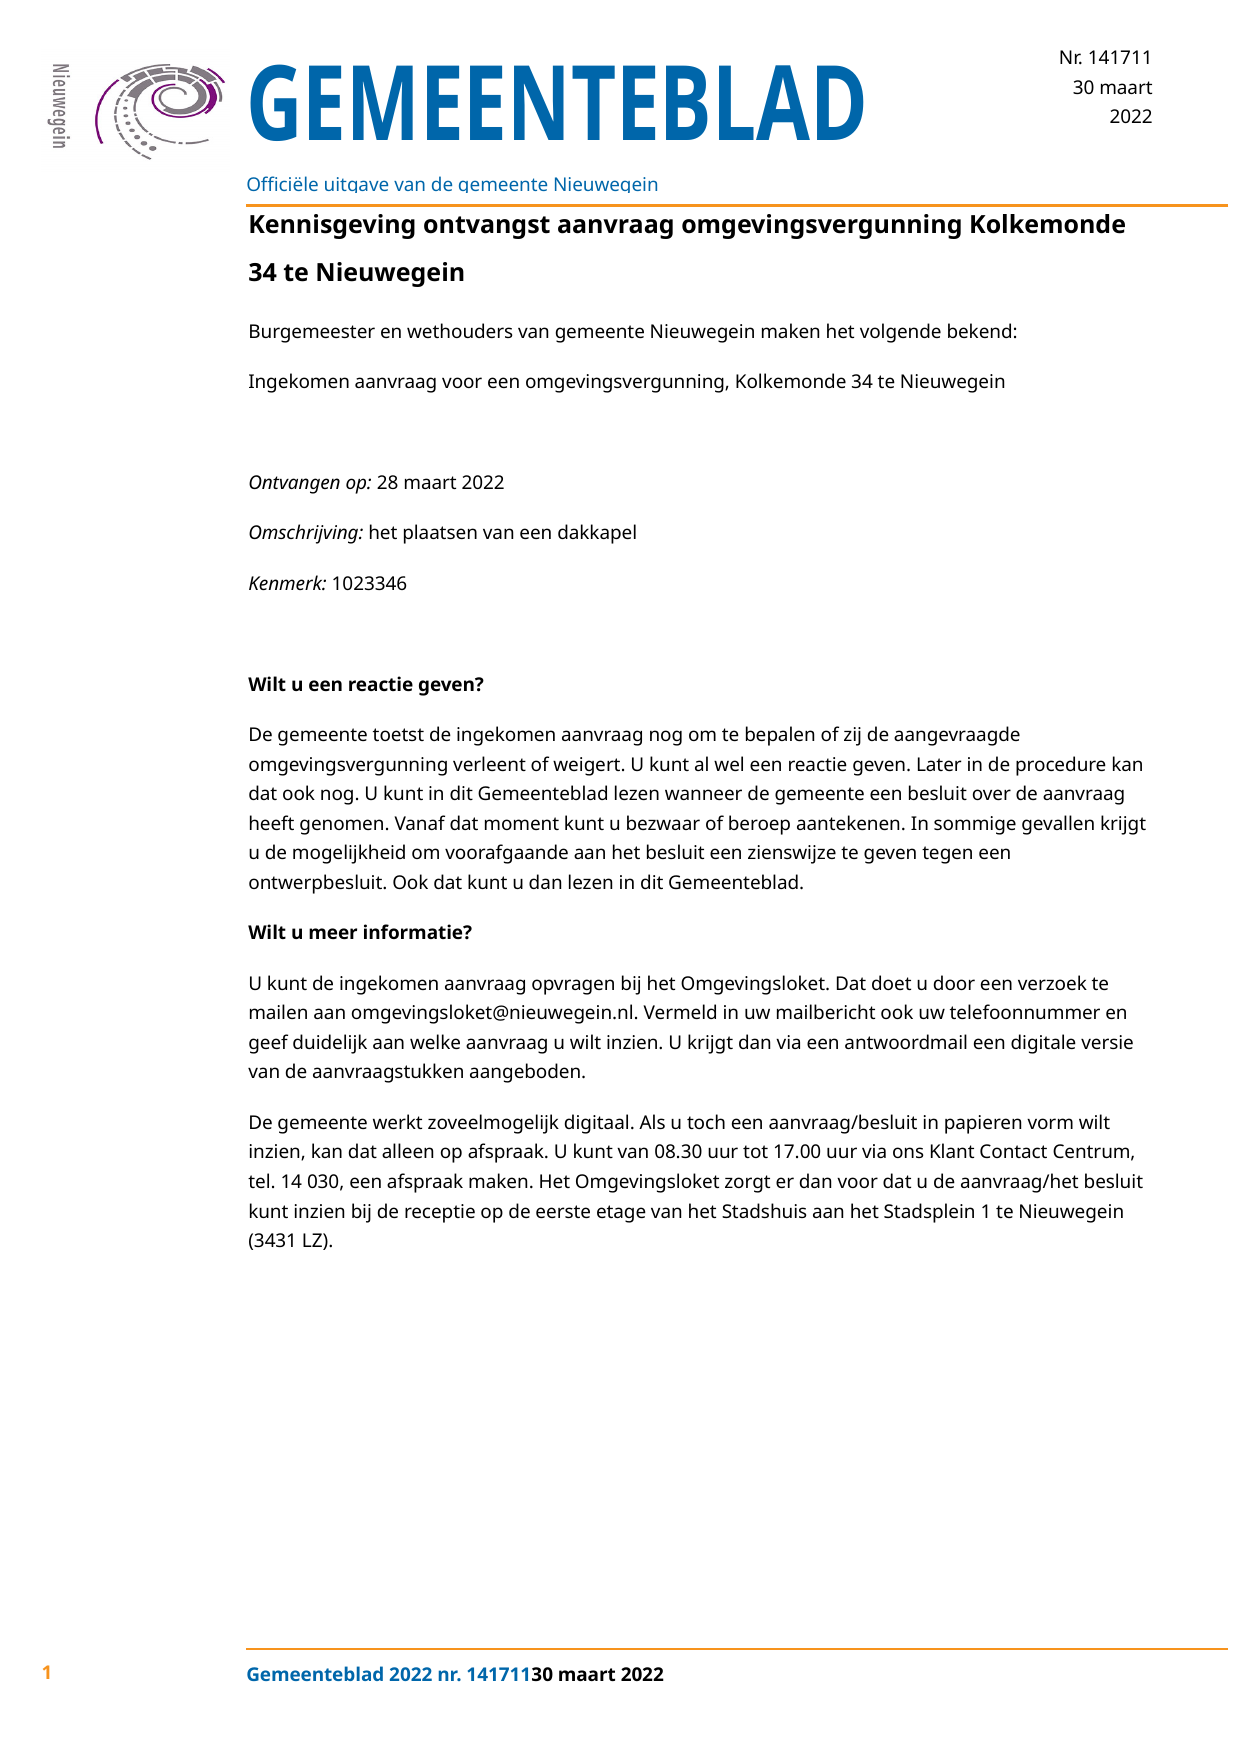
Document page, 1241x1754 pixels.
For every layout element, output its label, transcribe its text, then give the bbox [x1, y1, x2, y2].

text Kenmerk: 1023346 [248, 570, 1152, 596]
text Wilt u meer informatie? [248, 919, 1152, 945]
text Ontvangen op: 28 maart 2022 [248, 469, 1152, 495]
text Ingekomen aanvraag voor een omgevingsvergunning, Kolkemonde 34 te Nieuwegein [248, 368, 1152, 394]
picture [41, 47, 231, 172]
text U kunt de ingekomen aanvraag opvragen bij het Omgevingsloket. Dat doet u door een verzoek te mailen aan omgevingsloket@nieuwegein.nl. Vermeld in uw mailbericht ook uw telefoonnummer en geef duidelijk aan welke aanvraag u wilt inzien. U krijgt dan via een antwoordmail een digitale versie van de aanvraagstukken aangeboden. [248, 970, 1152, 1084]
text Omschrijving: het plaatsen van een dakkapel [248, 519, 1152, 545]
text Burgemeester en wethouders van gemeente Nieuwegein maken het volgende bekend: [248, 318, 1152, 344]
text Kennisgeving ontvangst aanvraag omgevingsvergunning Kolkemonde 34 te Nieuwegein [248, 207, 1152, 288]
text De gemeente toetst de ingekomen aanvraag nog om te bepalen of zij de aangevraagde omgevingsvergunning verleent of weigert. U kunt al wel een reactie geven. Later in de procedure kan dat ook nog. U kunt in dit Gemeenteblad lezen wanneer de gemeente een besluit over de aanvraag heeft genomen. Vanaf dat moment kunt u bezwaar of beroep aantekenen. In sommige gevallen krijgt u de mogelijkheid om voorafgaande aan het besluit een zienswijze te geven tegen een ontwerpbesluit. Ook dat kunt u dan lezen in dit Gemeenteblad. [248, 721, 1152, 895]
text Wilt u een reactie geven? [248, 671, 1152, 697]
text De gemeente werkt zoveelmogelijk digitaal. Als u toch een aanvraag/besluit in papieren vorm wilt inzien, kan dat alleen op afspraak. U kunt van 08.30 uur tot 17.00 uur via ons Klant Contact Centrum, tel. 14 030, een afspraak maken. Het Omgevingsloket zorgt er dan voor dat u de aanvraag/het besluit kunt inzien bij de receptie op de eerste etage van het Stadshuis aan het Stadsplein 1 te Nieuwegein (3431 LZ). [248, 1109, 1152, 1253]
